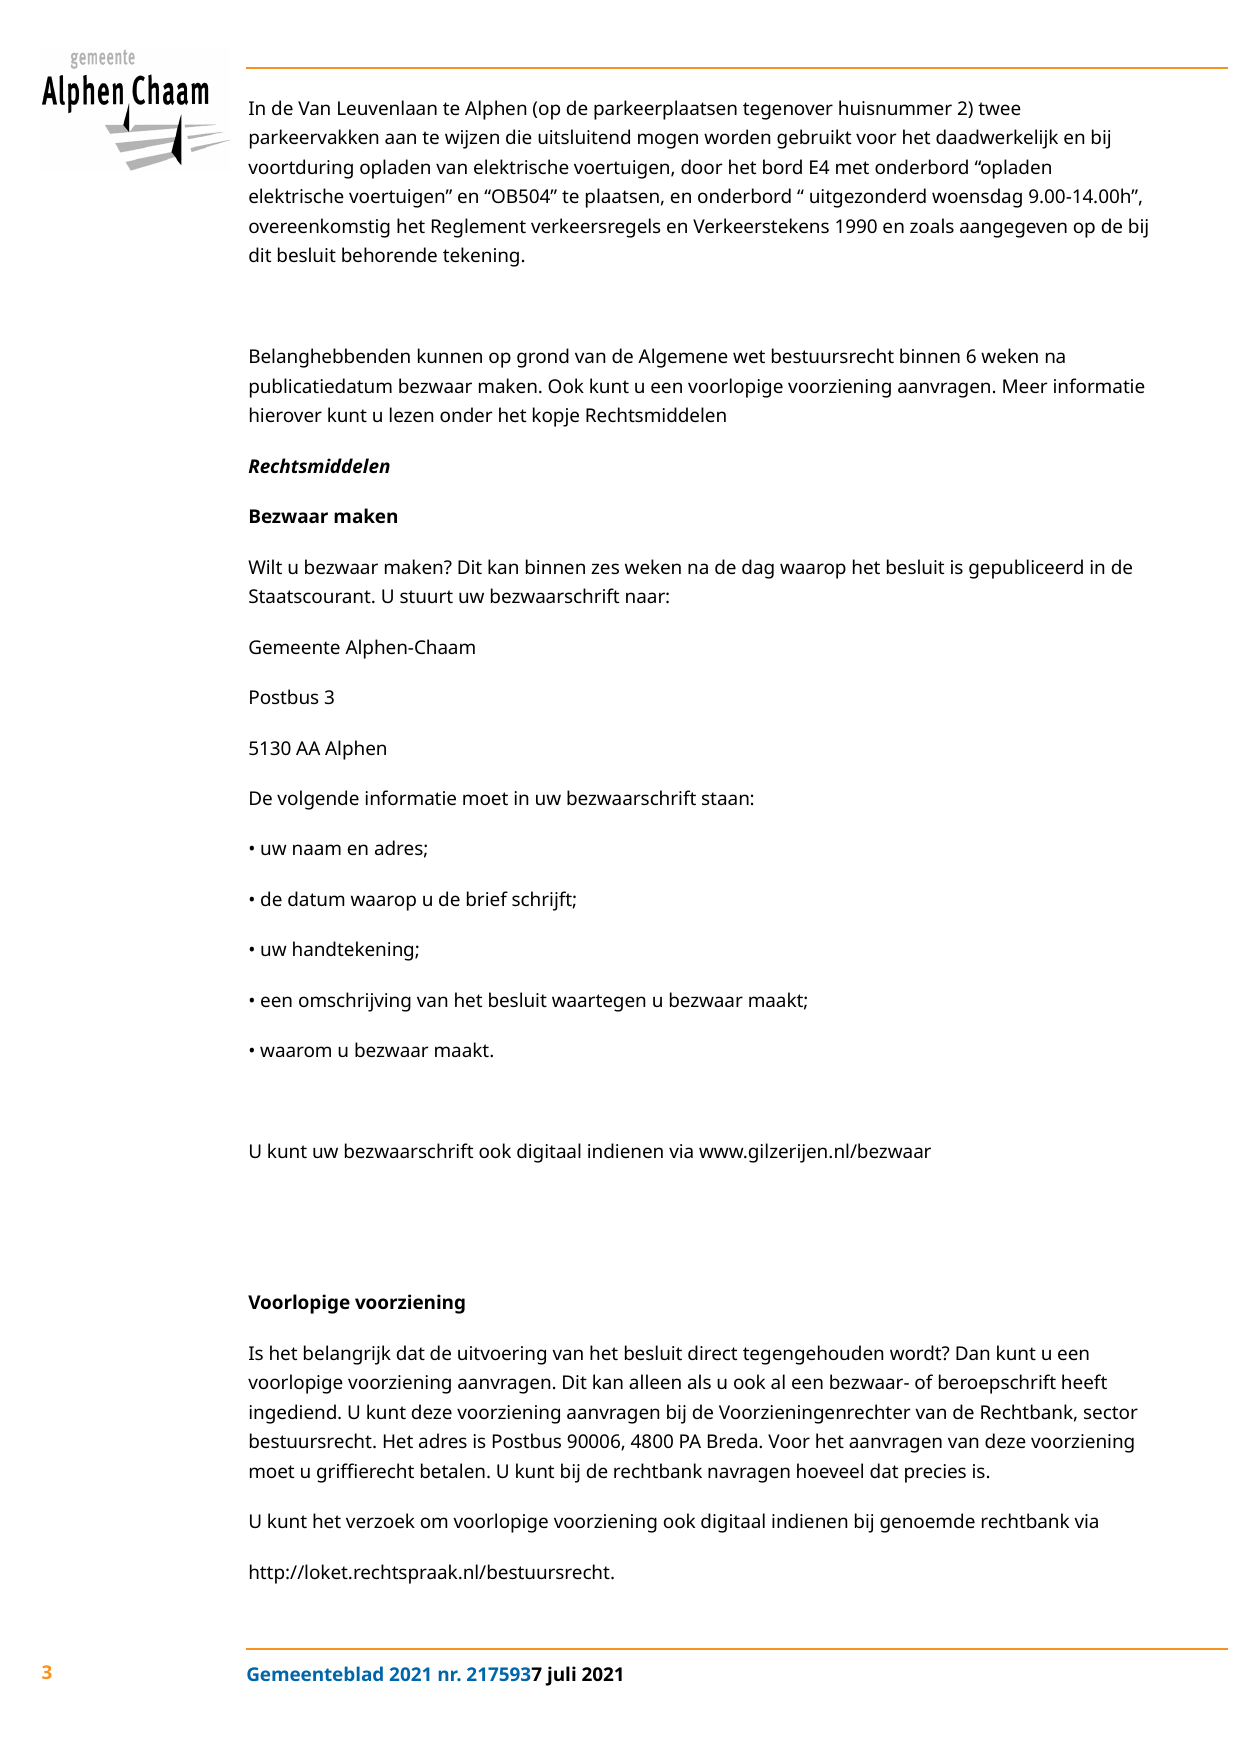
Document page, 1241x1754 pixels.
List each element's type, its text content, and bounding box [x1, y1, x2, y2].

text Wilt u bezwaar maken? Dit kan binnen zes weken na de dag waarop het besluit is gepubliceerd in de Staatscourant. U stuurt uw bezwaarschrift naar: [248, 554, 1152, 609]
text In de Van Leuvenlaan te Alphen (op de parkeerplaatsen tegenover huisnummer 2) twee parkeervakken aan te wijzen die uitsluitend mogen worden gebruikt voor het daadwerkelijk en bij voortduring opladen van elektrische voertuigen, door het bord E4 met onderbord “opladen elektrische voertuigen” en “OB504” te plaatsen, en onderbord “ uitgezonderd woensdag 9.00-14.00h”, overeenkomstig het Reglement verkeersregels en Verkeerstekens 1990 en zoals aangegeven op de bij dit besluit behorende tekening. [248, 95, 1152, 268]
text http://loket.rechtspraak.nl/bestuursrecht. [248, 1559, 1152, 1585]
text Is het belangrijk dat de uitvoering van het besluit direct tegengehouden wordt? Dan kunt u een voorlopige voorziening aanvragen. Dit kan alleen als u ook al een bezwaar- of beroepschrift heeft ingediend. U kunt deze voorziening aanvragen bij de Voorzieningenrechter van de Rechtbank, sector bestuursrecht. Het adres is Postbus 90006, 4800 PA Breda. Voor het aanvragen van deze voorziening moet u griffierecht betalen. U kunt bij de rechtbank navragen hoeveel dat precies is. [248, 1340, 1152, 1484]
text • een omschrijving van het besluit waartegen u bezwaar maakt; [248, 987, 1152, 1013]
text • uw handtekening; [248, 936, 1152, 962]
text De volgende informatie moet in uw bezwaarschrift staan: [248, 785, 1152, 811]
picture [41, 47, 231, 172]
text 5130 AA Alphen [248, 735, 1152, 761]
text Voorlopige voorziening [248, 1289, 1152, 1315]
text U kunt uw bezwaarschrift ook digitaal indienen via www.gilzerijen.nl/bezwaar [248, 1138, 1152, 1164]
text Bezwaar maken [248, 503, 1152, 529]
text U kunt het verzoek om voorlopige voorziening ook digitaal indienen bij genoemde rechtbank via [248, 1508, 1152, 1534]
text Postbus 3 [248, 684, 1152, 710]
text • de datum waarop u de brief schrijft; [248, 886, 1152, 912]
text Rechtsmiddelen [248, 453, 1152, 479]
text • waarom u bezwaar maakt. [248, 1037, 1152, 1063]
text • uw naam en adres; [248, 836, 1152, 861]
text Belanghebbenden kunnen op grond van de Algemene wet bestuursrecht binnen 6 weken na publicatiedatum bezwaar maken. Ook kunt u een voorlopige voorziening aanvragen. Meer informatie hierover kunt u lezen onder het kopje Rechtsmiddelen [248, 343, 1152, 428]
text Gemeente Alphen-Chaam [248, 634, 1152, 660]
